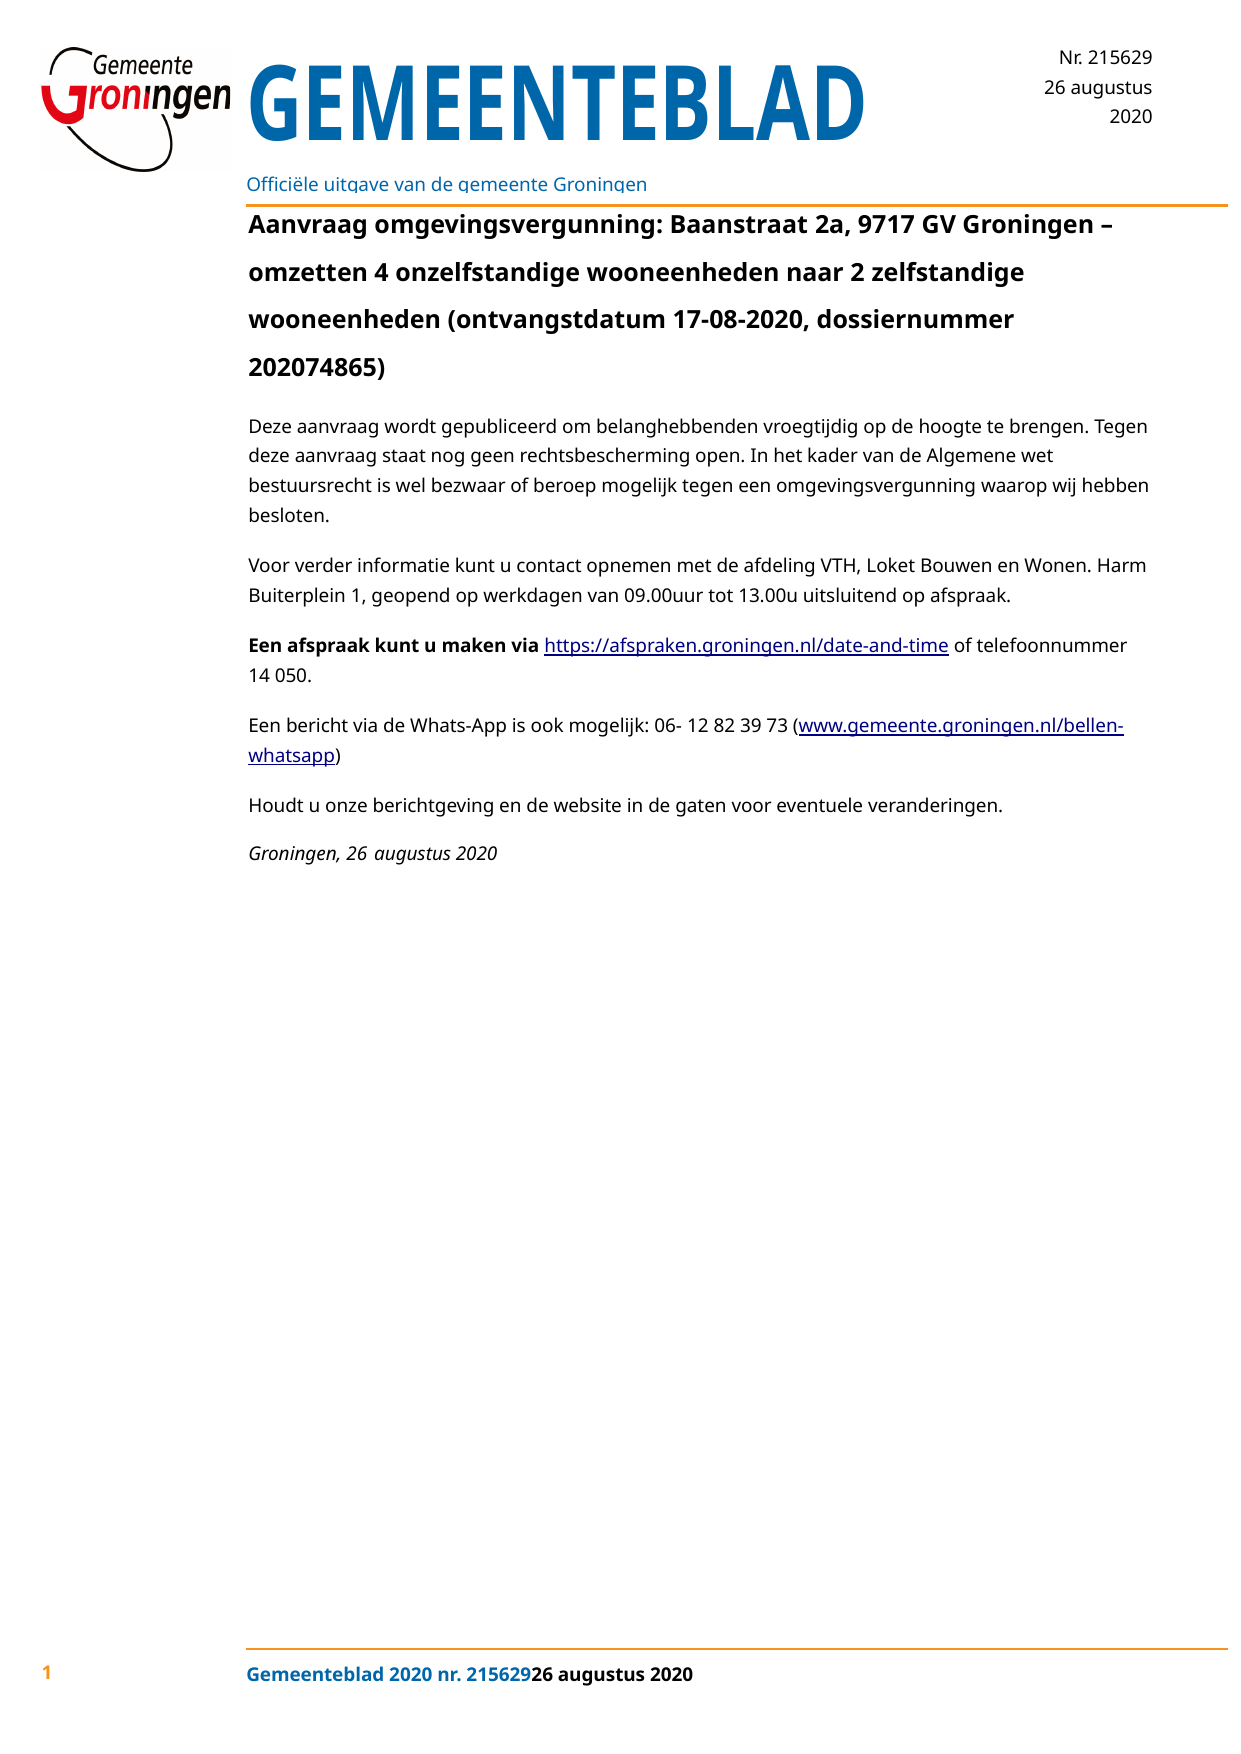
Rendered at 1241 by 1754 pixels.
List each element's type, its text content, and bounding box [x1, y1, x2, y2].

text Groningen, 26 augustus 2020 [248, 840, 1152, 866]
picture [41, 47, 231, 172]
text Houdt u onze berichtgeving en de website in de gaten voor eventuele veranderingen. [248, 792, 1152, 818]
text Deze aanvraag wordt gepubliceerd om belanghebbenden vroegtijdig op de hoogte te brengen. Tegen deze aanvraag staat nog geen rechtsbescherming open. In het kader van de Algemene wet bestuursrecht is wel bezwaar of beroep mogelijk tegen een omgevingsvergunning waarop wij hebben besloten. [248, 413, 1152, 528]
text Een afspraak kunt u maken via https://afspraken.groningen.nl/date-and-time of telefoonnummer 14 050. [248, 632, 1152, 688]
text Voor verder informatie kunt u contact opnemen met de afdeling VTH, Loket Bouwen en Wonen. Harm Buiterplein 1, geopend op werkdagen van 09.00uur tot 13.00u uitsluitend op afspraak. [248, 552, 1152, 608]
text Een bericht via de Whats-App is ook mogelijk: 06- 12 82 39 73 (www.gemeente.groningen.nl/bellen-whatsapp) [248, 712, 1152, 768]
text Aanvraag omgevingsvergunning: Baanstraat 2a, 9717 GV Groningen – omzetten 4 onzelfstandige wooneenheden naar 2 zelfstandige wooneenheden (ontvangstdatum 17-08-2020, dossiernummer 202074865) [248, 207, 1152, 384]
